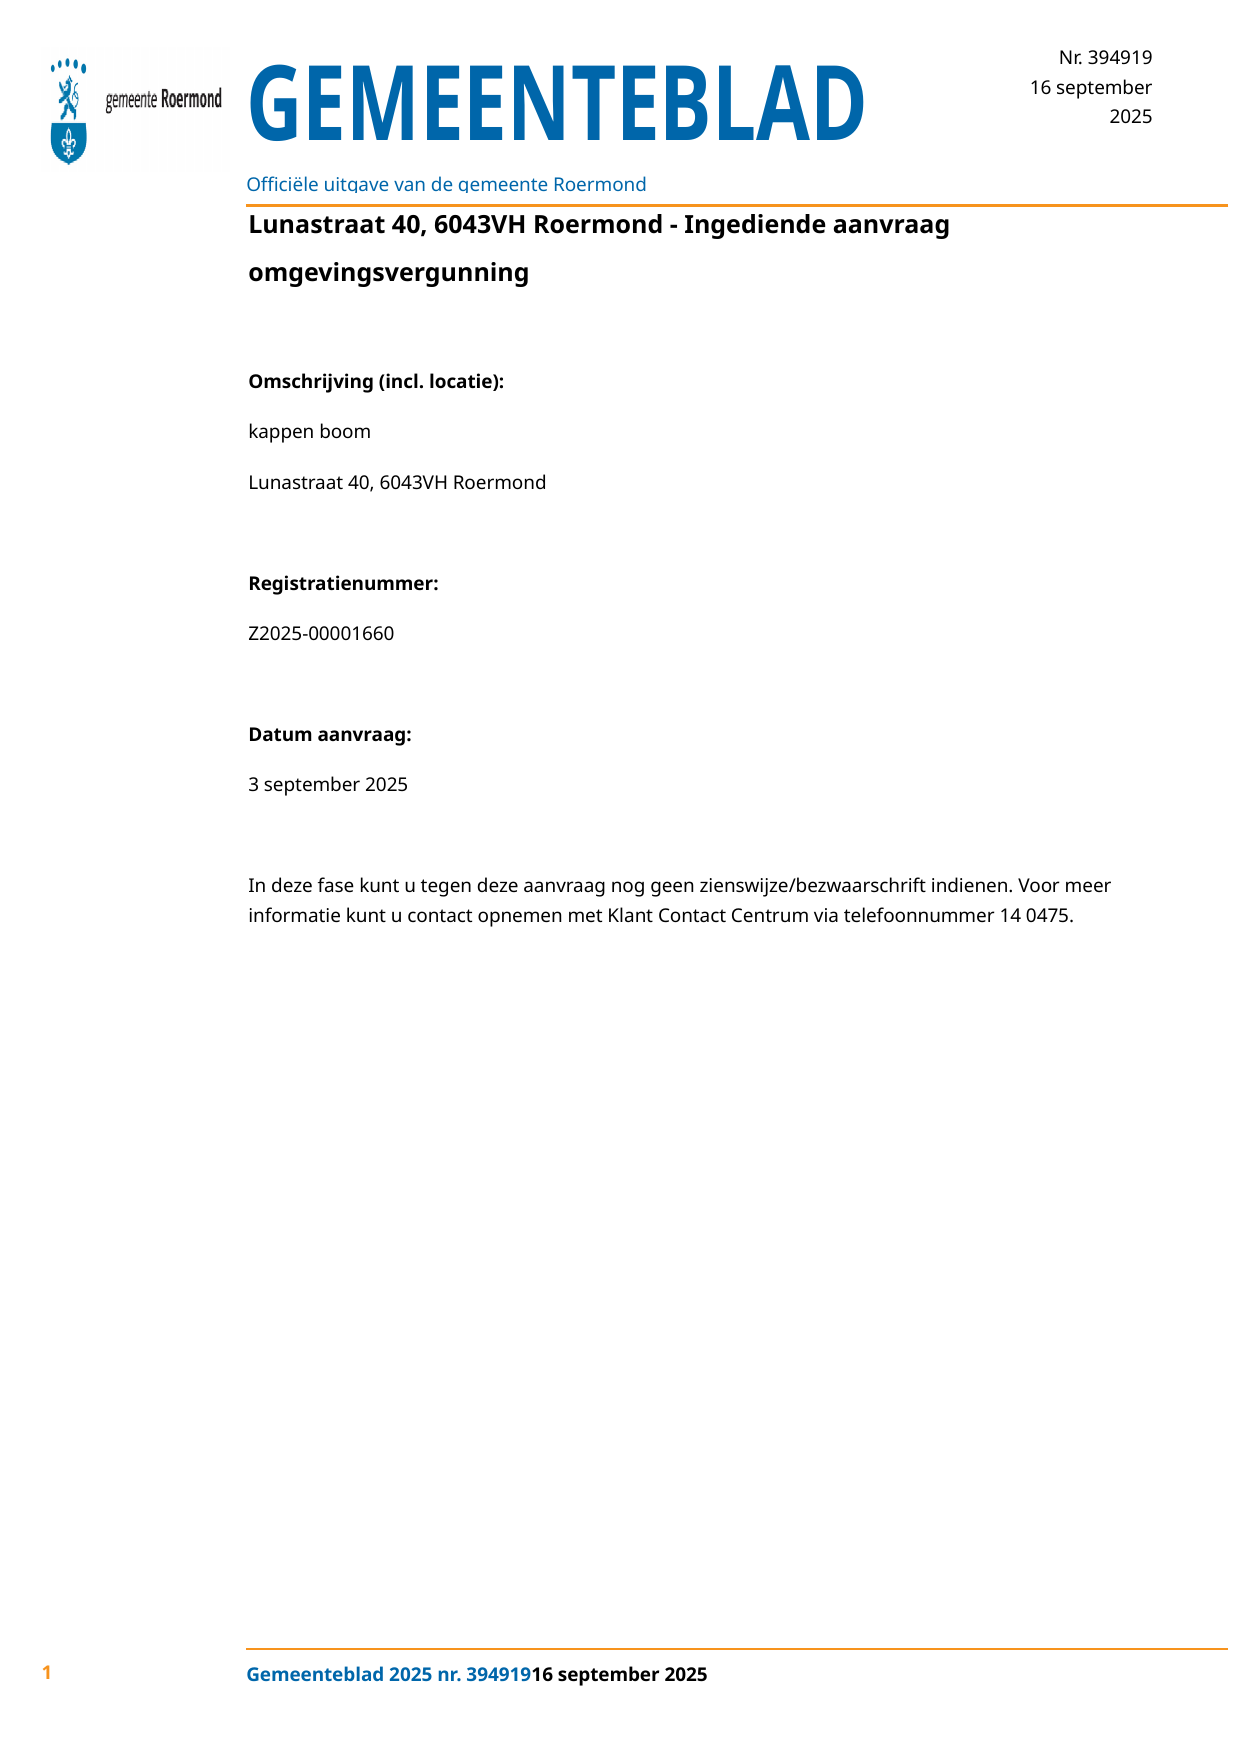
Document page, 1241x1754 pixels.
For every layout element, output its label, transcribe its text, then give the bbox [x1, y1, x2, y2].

picture [41, 47, 231, 172]
text Omschrijving (incl. locatie): [248, 368, 1152, 394]
text Datum aanvraag: [248, 721, 1152, 747]
text 3 september 2025 [248, 772, 1152, 797]
text Lunastraat 40, 6043VH Roermond - Ingediende aanvraag omgevingsvergunning [248, 207, 1152, 288]
text Registratienummer: [248, 570, 1152, 596]
text In deze fase kunt u tegen deze aanvraag nog geen zienswijze/bezwaarschrift indienen. Voor meer informatie kunt u contact opnemen met Klant Contact Centrum via telefoonnummer 14 0475. [248, 872, 1152, 928]
text Z2025-00001660 [248, 620, 1152, 646]
text kappen boom [248, 419, 1152, 444]
text Lunastraat 40, 6043VH Roermond [248, 469, 1152, 495]
